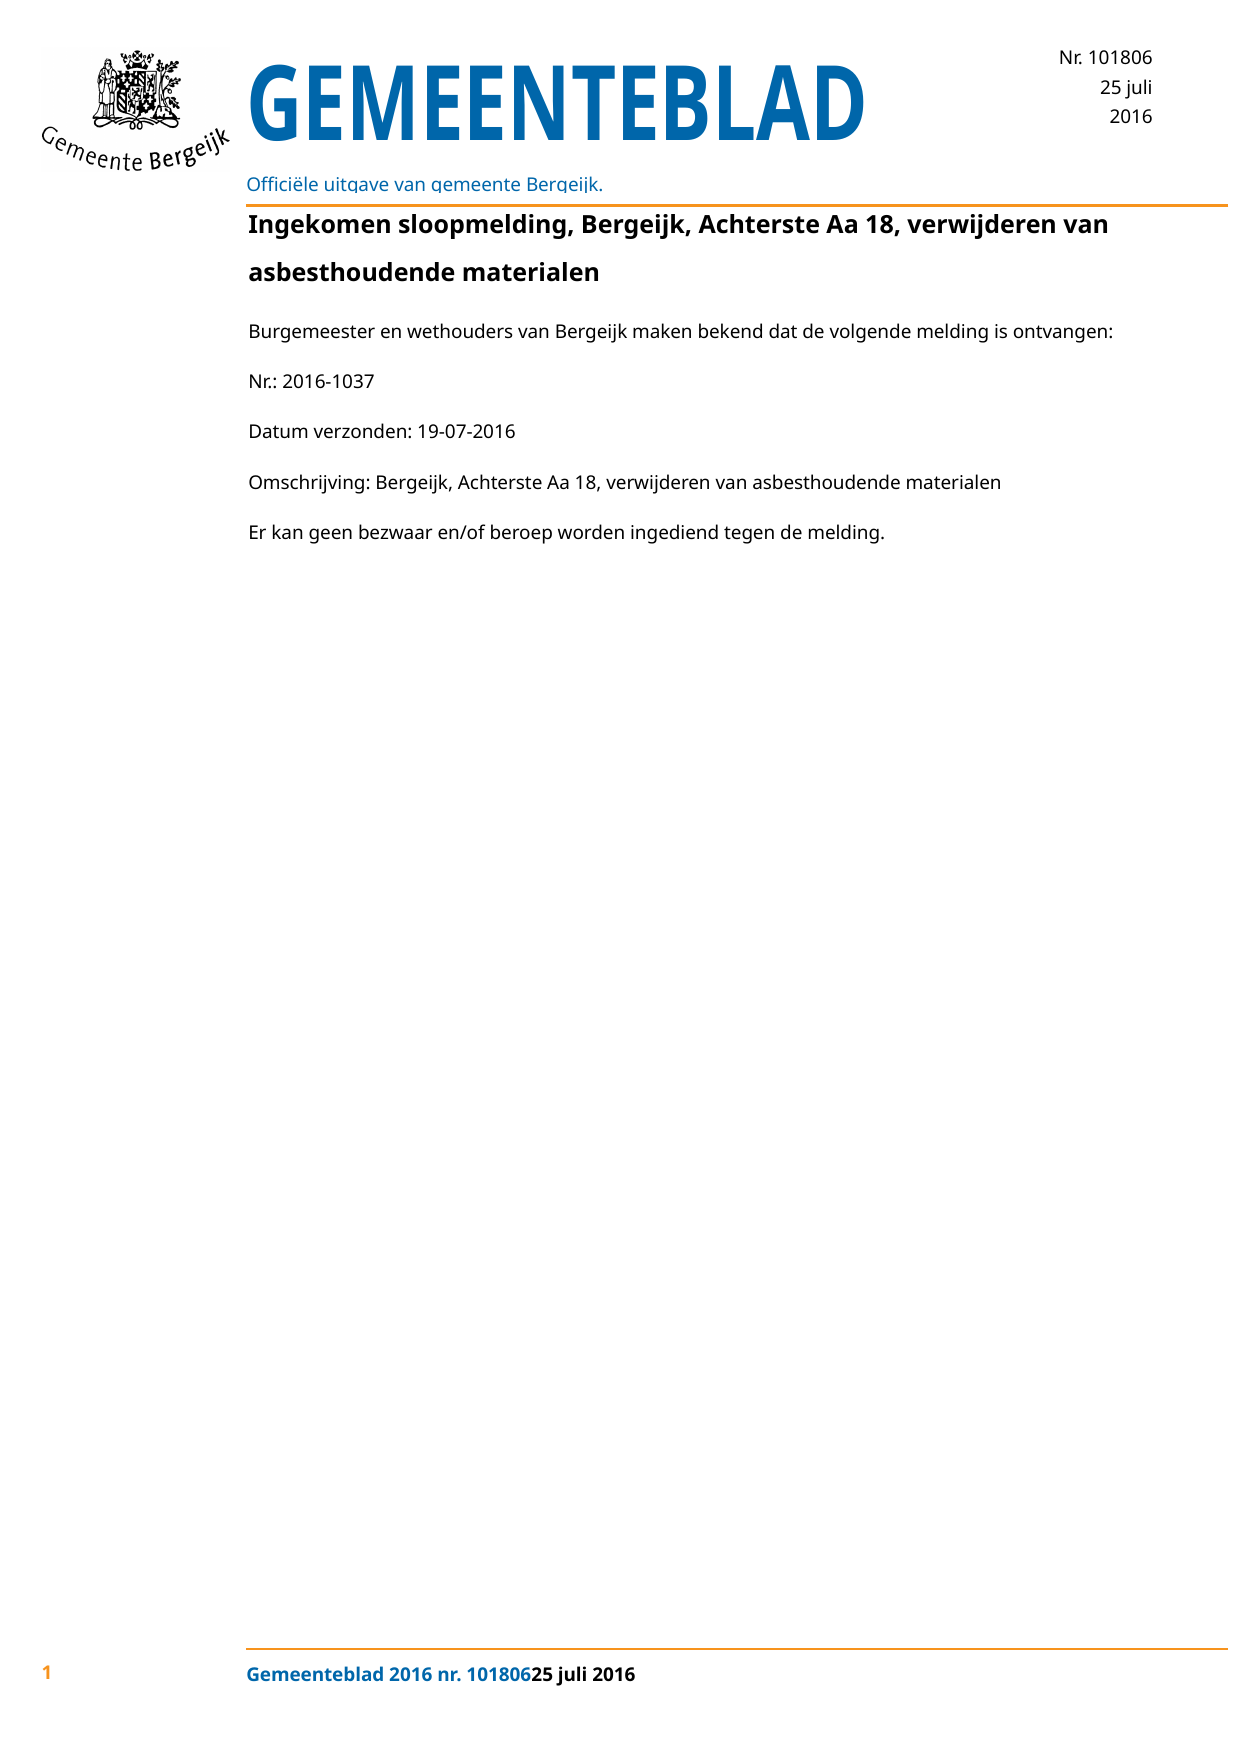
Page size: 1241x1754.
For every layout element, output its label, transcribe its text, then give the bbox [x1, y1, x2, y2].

text Ingekomen sloopmelding, Bergeijk, Achterste Aa 18, verwijderen van asbesthoudende materialen [248, 207, 1152, 288]
text Nr.: 2016-1037 [248, 368, 1152, 394]
picture [41, 47, 231, 172]
text Er kan geen bezwaar en/of beroep worden ingediend tegen de melding. [248, 519, 1152, 545]
text Burgemeester en wethouders van Bergeijk maken bekend dat de volgende melding is ontvangen: [248, 318, 1152, 344]
text Datum verzonden: 19-07-2016 [248, 419, 1152, 444]
text Omschrijving: Bergeijk, Achterste Aa 18, verwijderen van asbesthoudende materialen [248, 469, 1152, 495]
